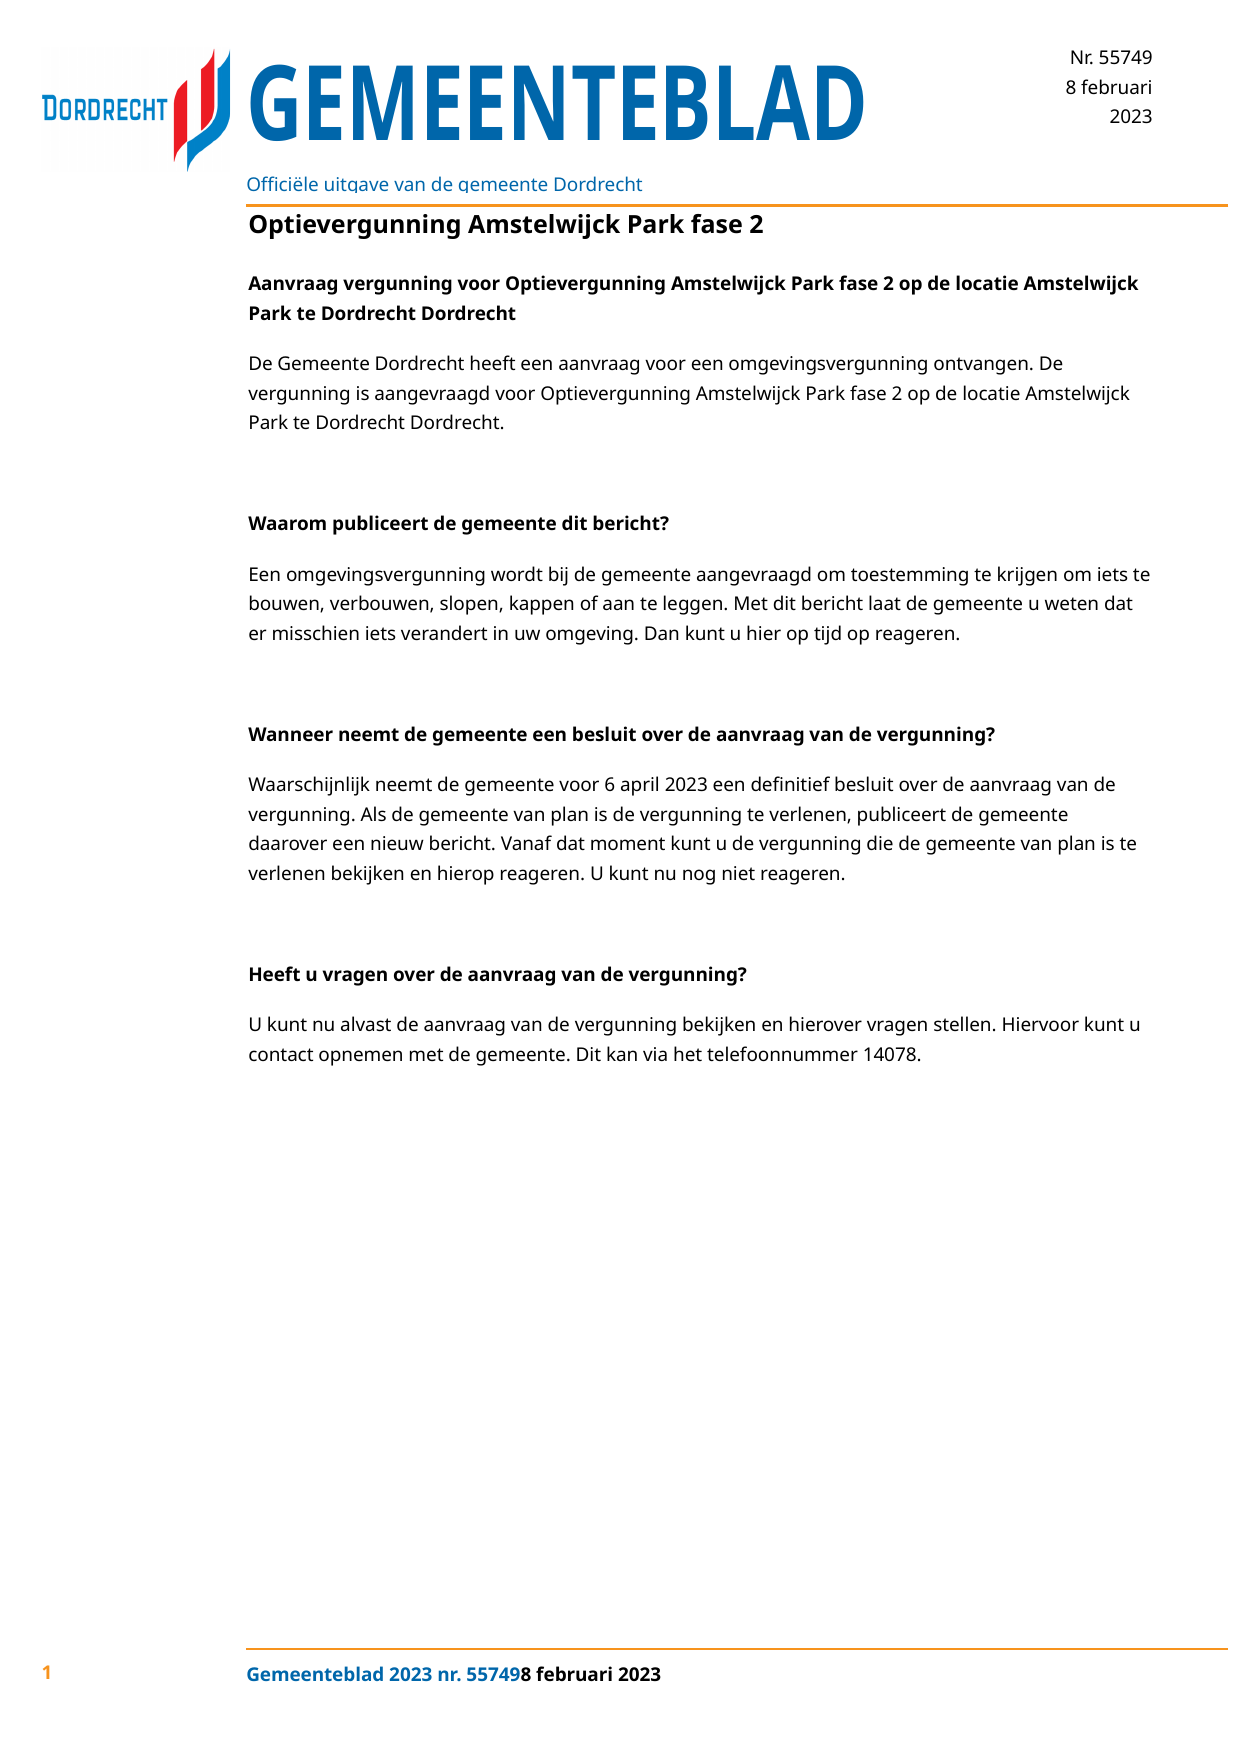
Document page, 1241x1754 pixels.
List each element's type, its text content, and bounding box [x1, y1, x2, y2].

text Een omgevingsvergunning wordt bij de gemeente aangevraagd om toestemming te krijgen om iets te bouwen, verbouwen, slopen, kappen of aan te leggen. Met dit bericht laat de gemeente u weten dat er misschien iets verandert in uw omgeving. Dan kunt u hier op tijd op reageren. [248, 561, 1152, 646]
text Aanvraag vergunning voor Optievergunning Amstelwijck Park fase 2 op de locatie Amstelwijck Park te Dordrecht Dordrecht [248, 270, 1152, 326]
text Optievergunning Amstelwijck Park fase 2 [248, 207, 1152, 241]
text U kunt nu alvast de aanvraag van de vergunning bekijken en hierover vragen stellen. Hiervoor kunt u contact opnemen met de gemeente. Dit kan via het telefoonnummer 14078. [248, 1011, 1152, 1066]
text De Gemeente Dordrecht heeft een aanvraag voor een omgevingsvergunning ontvangen. De vergunning is aangevraagd voor Optievergunning Amstelwijck Park fase 2 op de locatie Amstelwijck Park te Dordrecht Dordrecht. [248, 350, 1152, 435]
text Heeft u vragen over de aanvraag van de vergunning? [248, 961, 1152, 986]
text Waarschijnlijk neemt de gemeente voor 6 april 2023 een definitief besluit over de aanvraag van de vergunning. Als de gemeente van plan is de vergunning te verlenen, publiceert de gemeente daarover een nieuw bericht. Vanaf dat moment kunt u de vergunning die de gemeente van plan is te verlenen bekijken en hierop reageren. U kunt nu nog niet reageren. [248, 771, 1152, 886]
text Wanneer neemt de gemeente een besluit over de aanvraag van de vergunning? [248, 721, 1152, 746]
picture [41, 47, 231, 172]
text Waarom publiceert de gemeente dit bericht? [248, 510, 1152, 536]
